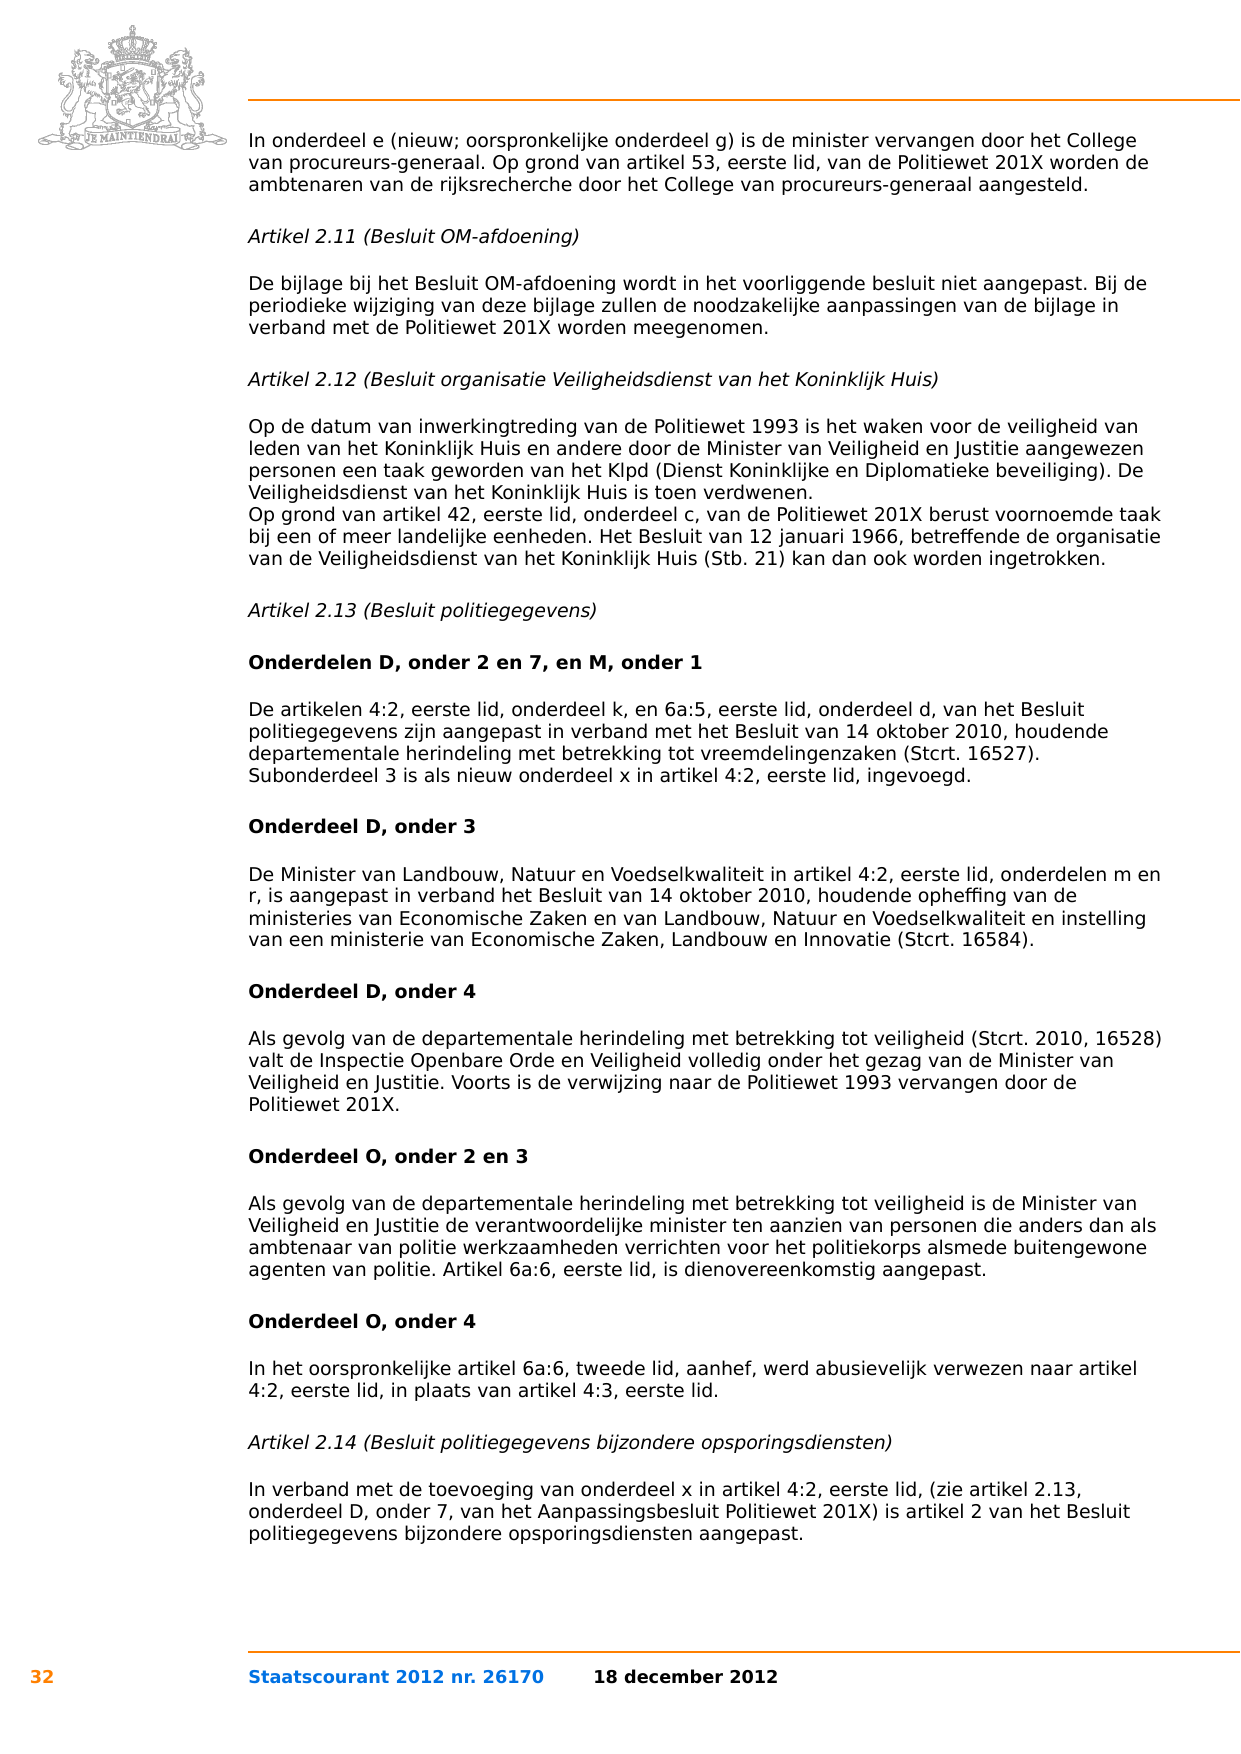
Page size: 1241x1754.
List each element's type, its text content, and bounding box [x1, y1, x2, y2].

text Als gevolg van de departementale herindeling met betrekking tot veiligheid (Stcrt. 2010, 16528) valt de Inspectie Openbare Orde en Veiligheid volledig onder het gezag van de Minister van Veiligheid en Justitie. Voorts is de verwijzing naar de Politiewet 1993 vervangen door de Politiewet 201X. [248, 1028, 1163, 1116]
text Op de datum van inwerkingtreding van de Politiewet 1993 is het waken voor de veiligheid van leden van het Koninklijk Huis en andere door de Minister van Veiligheid en Justitie aangewezen personen een taak geworden van het Klpd (Dienst Koninklijke en Diplomatieke beveiliging). De Veiligheidsdienst van het Koninklijk Huis is toen verdwenen. [248, 416, 1163, 504]
text Als gevolg van de departementale herindeling met betrekking tot veiligheid is de Minister van Veiligheid en Justitie de verantwoordelijke minister ten aanzien van personen die anders dan als ambtenaar van politie werkzaamheden verrichten voor het politiekorps alsmede buitengewone agenten van politie. Artikel 6a:6, eerste lid, is dienovereenkomstig aangepast. [248, 1193, 1163, 1281]
text Op grond van artikel 42, eerste lid, onderdeel c, van de Politiewet 201X berust voornoemde taak bij een of meer landelijke eenheden. Het Besluit van 12 januari 1966, betreffende de organisatie van de Veiligheidsdienst van het Koninklijk Huis (Stb. 21) kan dan ook worden ingetrokken. [248, 504, 1163, 569]
subtitle Artikel 2.11 (Besluit OM-afdoening) [248, 226, 1163, 248]
text De Minister van Landbouw, Natuur en Voedselkwaliteit in artikel 4:2, eerste lid, onderdelen m en r, is aangepast in verband het Besluit van 14 oktober 2010, houdende opheffing van de ministeries van Economische Zaken en van Landbouw, Natuur en Voedselkwaliteit en instelling van een ministerie van Economische Zaken, Landbouw en Innovatie (Stcrt. 16584). [248, 863, 1163, 951]
text De bijlage bij het Besluit OM-afdoening wordt in het voorliggende besluit niet aangepast. Bij de periodieke wijziging van deze bijlage zullen de noodzakelijke aanpassingen van de bijlage in verband met de Politiewet 201X worden meegenomen. [248, 273, 1163, 339]
subtitle Onderdeel O, onder 4 [248, 1311, 1163, 1333]
subtitle Artikel 2.14 (Besluit politiegegevens bijzondere opsporingsdiensten) [248, 1432, 1163, 1454]
subtitle Artikel 2.12 (Besluit organisatie Veiligheidsdienst van het Koninklijk Huis) [248, 369, 1163, 391]
text In verband met de toevoeging van onderdeel x in artikel 4:2, eerste lid, (zie artikel 2.13, onderdeel D, onder 7, van het Aanpassingsbesluit Politiewet 201X) is artikel 2 van het Besluit politiegegevens bijzondere opsporingsdiensten aangepast. [248, 1479, 1163, 1545]
subtitle Onderdeel O, onder 2 en 3 [248, 1146, 1163, 1168]
text In het oorspronkelijke artikel 6a:6, tweede lid, aanhef, werd abusievelijk verwezen naar artikel 4:2, eerste lid, in plaats van artikel 4:3, eerste lid. [248, 1358, 1163, 1402]
text In onderdeel e (nieuw; oorspronkelijke onderdeel g) is de minister vervangen door het College van procureurs-generaal. Op grond van artikel 53, eerste lid, van de Politiewet 201X worden de ambtenaren van de rijksrecherche door het College van procureurs-generaal aangesteld. [248, 130, 1163, 196]
subtitle Onderdelen D, onder 2 en 7, en M, onder 1 [248, 652, 1163, 673]
subtitle Artikel 2.13 (Besluit politiegegevens) [248, 599, 1163, 622]
subtitle Onderdeel D, onder 3 [248, 816, 1163, 838]
picture [38, 25, 227, 150]
text De artikelen 4:2, eerste lid, onderdeel k, en 6a:5, eerste lid, onderdeel d, van het Besluit politiegegevens zijn aangepast in verband met het Besluit van 14 oktober 2010, houdende departementale herindeling met betrekking tot vreemdelingenzaken (Stcrt. 16527). Subonderdeel 3 is als nieuw onderdeel x in artikel 4:2, eerste lid, ingevoegd. [248, 698, 1163, 786]
subtitle Onderdeel D, onder 4 [248, 981, 1163, 1003]
